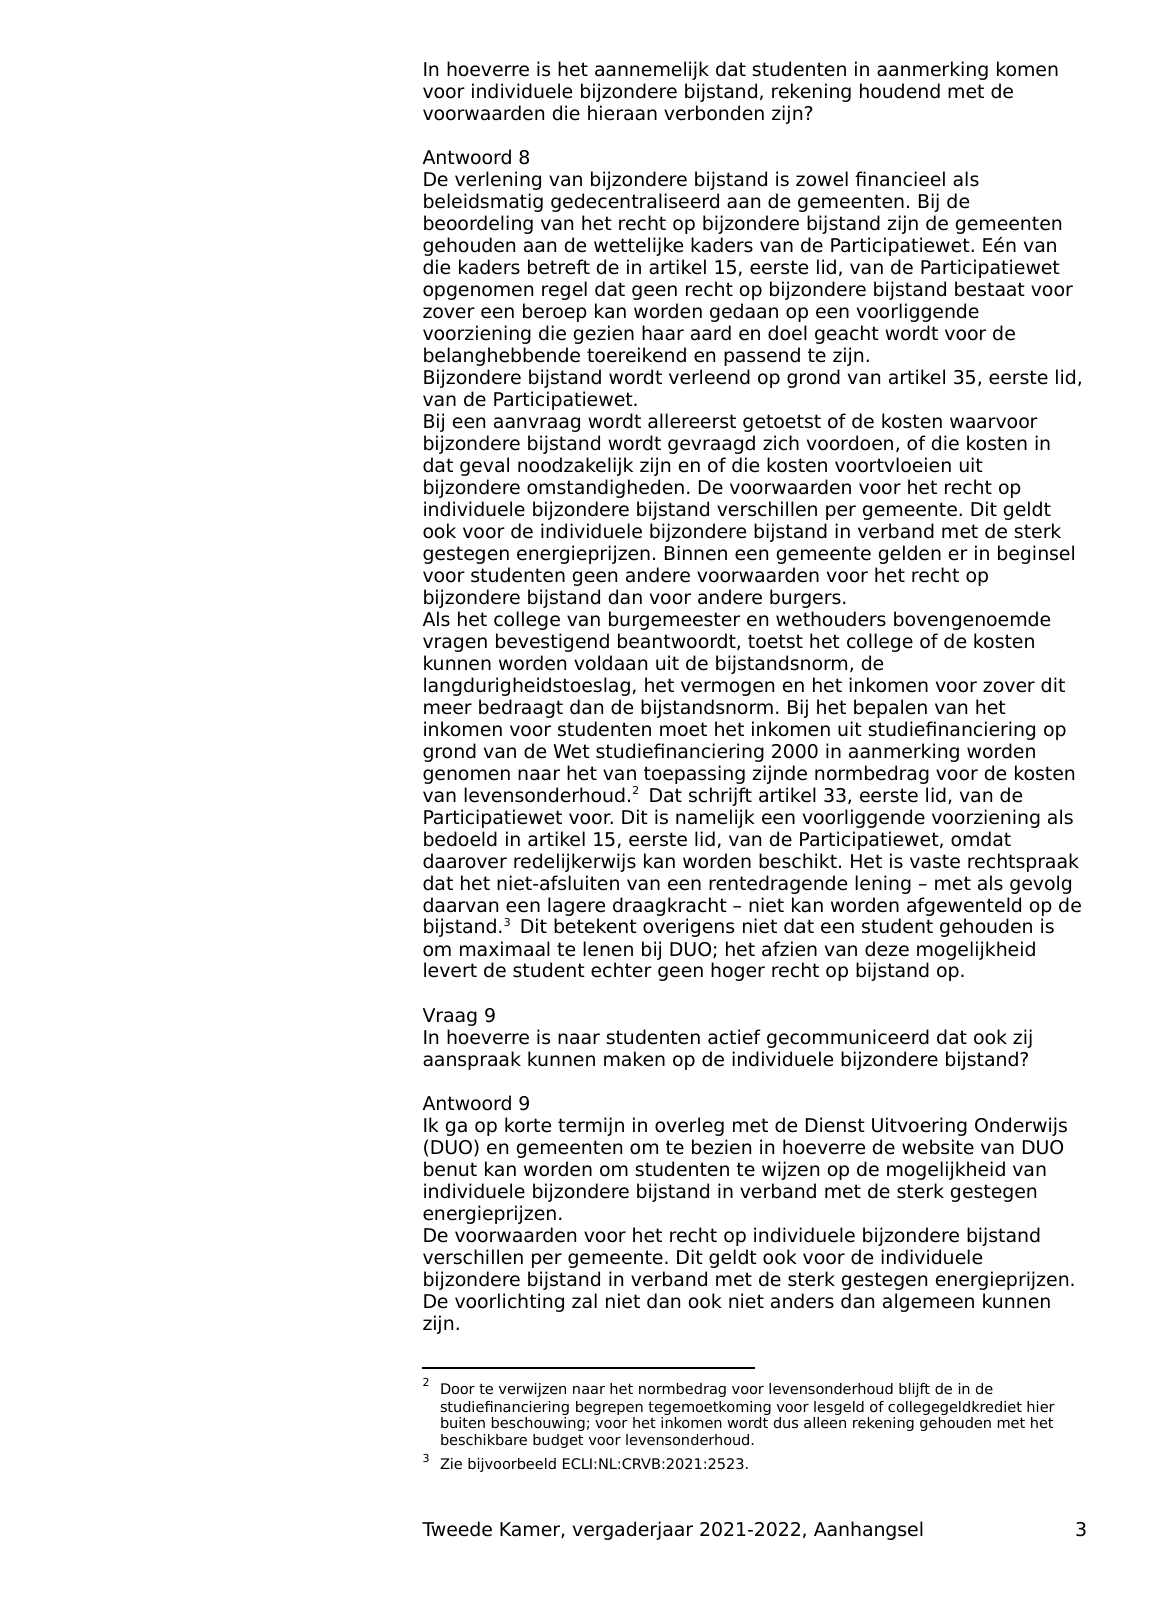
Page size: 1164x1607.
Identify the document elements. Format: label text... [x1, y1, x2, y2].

text Ik ga op korte termijn in overleg met de Dienst Uitvoering Onderwijs (DUO) en gemeenten om te bezien in hoeverre de website van DUO benut kan worden om studenten te wijzen op de mogelijkheid van individuele bijzondere bijstand in verband met de sterk gestegen energieprijzen. [422, 1115, 1087, 1224]
text Als het college van burgemeester en wethouders bovengenoemde vragen bevestigend beantwoordt, toetst het college of de kosten kunnen worden voldaan uit de bijstandsnorm, de langdurigheidstoeslag, het vermogen en het inkomen voor zover dit meer bedraagt dan de bijstandsnorm. Bij het bepalen van het inkomen voor studenten moet het inkomen uit studiefinanciering op grond van de Wet studiefinanciering 2000 in aanmerking worden genomen naar het van toepassing zijnde normbedrag voor de kosten van levensonderhoud. Dat schrijft artikel 33, eerste lid, van de Participatiewet voor. Dit is namelijk een voorliggende voorziening als bedoeld in artikel 15, eerste lid, van de Participatiewet, omdat daarover redelijkerwijs kan worden beschikt. Het is vaste rechtspraak dat het niet-afsluiten van een rentedragende lening – met als gevolg daarvan een lagere draagkracht – niet kan worden afgewenteld op de bijstand. Dit betekent overigens niet dat een student gehouden is om maximaal te lenen bij DUO; het afzien van deze mogelijkheid levert de student echter geen hoger recht op bijstand op. [422, 609, 1087, 982]
text Vraag 9 [422, 1004, 1087, 1027]
text Antwoord 9 [422, 1093, 1087, 1115]
text Bij een aanvraag wordt allereerst getoetst of de kosten waarvoor bijzondere bijstand wordt gevraagd zich voordoen, of die kosten in dat geval noodzakelijk zijn en of die kosten voortvloeien uit bijzondere omstandigheden. De voorwaarden voor het recht op individuele bijzondere bijstand verschillen per gemeente. Dit geldt ook voor de individuele bijzondere bijstand in verband met de sterk gestegen energieprijzen. Binnen een gemeente gelden er in beginsel voor studenten geen andere voorwaarden voor het recht op bijzondere bijstand dan voor andere burgers. [422, 411, 1087, 609]
text In hoeverre is naar studenten actief gecommuniceerd dat ook zij aanspraak kunnen maken op de individuele bijzondere bijstand? [422, 1027, 1087, 1071]
text De verlening van bijzondere bijstand is zowel financieel als beleidsmatig gedecentraliseerd aan de gemeenten. Bij de beoordeling van het recht op bijzondere bijstand zijn de gemeenten gehouden aan de wettelijke kaders van de Participatiewet. Eén van die kaders betreft de in artikel 15, eerste lid, van de Participatiewet opgenomen regel dat geen recht op bijzondere bijstand bestaat voor zover een beroep kan worden gedaan op een voorliggende voorziening die gezien haar aard en doel geacht wordt voor de belanghebbende toereikend en passend te zijn. [422, 169, 1087, 367]
text In hoeverre is het aannemelijk dat studenten in aanmerking komen voor individuele bijzondere bijstand, rekening houdend met de voorwaarden die hieraan verbonden zijn? [422, 59, 1087, 125]
text Antwoord 8 [422, 147, 1087, 169]
text Zie bijvoorbeeld ECLI:NL:CRVB:2021:2523. [422, 1452, 1087, 1474]
text De voorwaarden voor het recht op individuele bijzondere bijstand verschillen per gemeente. Dit geldt ook voor de individuele bijzondere bijstand in verband met de sterk gestegen energieprijzen. De voorlichting zal niet dan ook niet anders dan algemeen kunnen zijn. [422, 1224, 1087, 1334]
text Door te verwijzen naar het normbedrag voor levensonderhoud blijft de in de studiefinanciering begrepen tegemoetkoming voor lesgeld of collegegeldkrediet hier buiten beschouwing; voor het inkomen wordt dus alleen rekening gehouden met het beschikbare budget voor levensonderhoud. [422, 1377, 1087, 1449]
text Bijzondere bijstand wordt verleend op grond van artikel 35, eerste lid, van de Participatiewet. [422, 367, 1087, 411]
